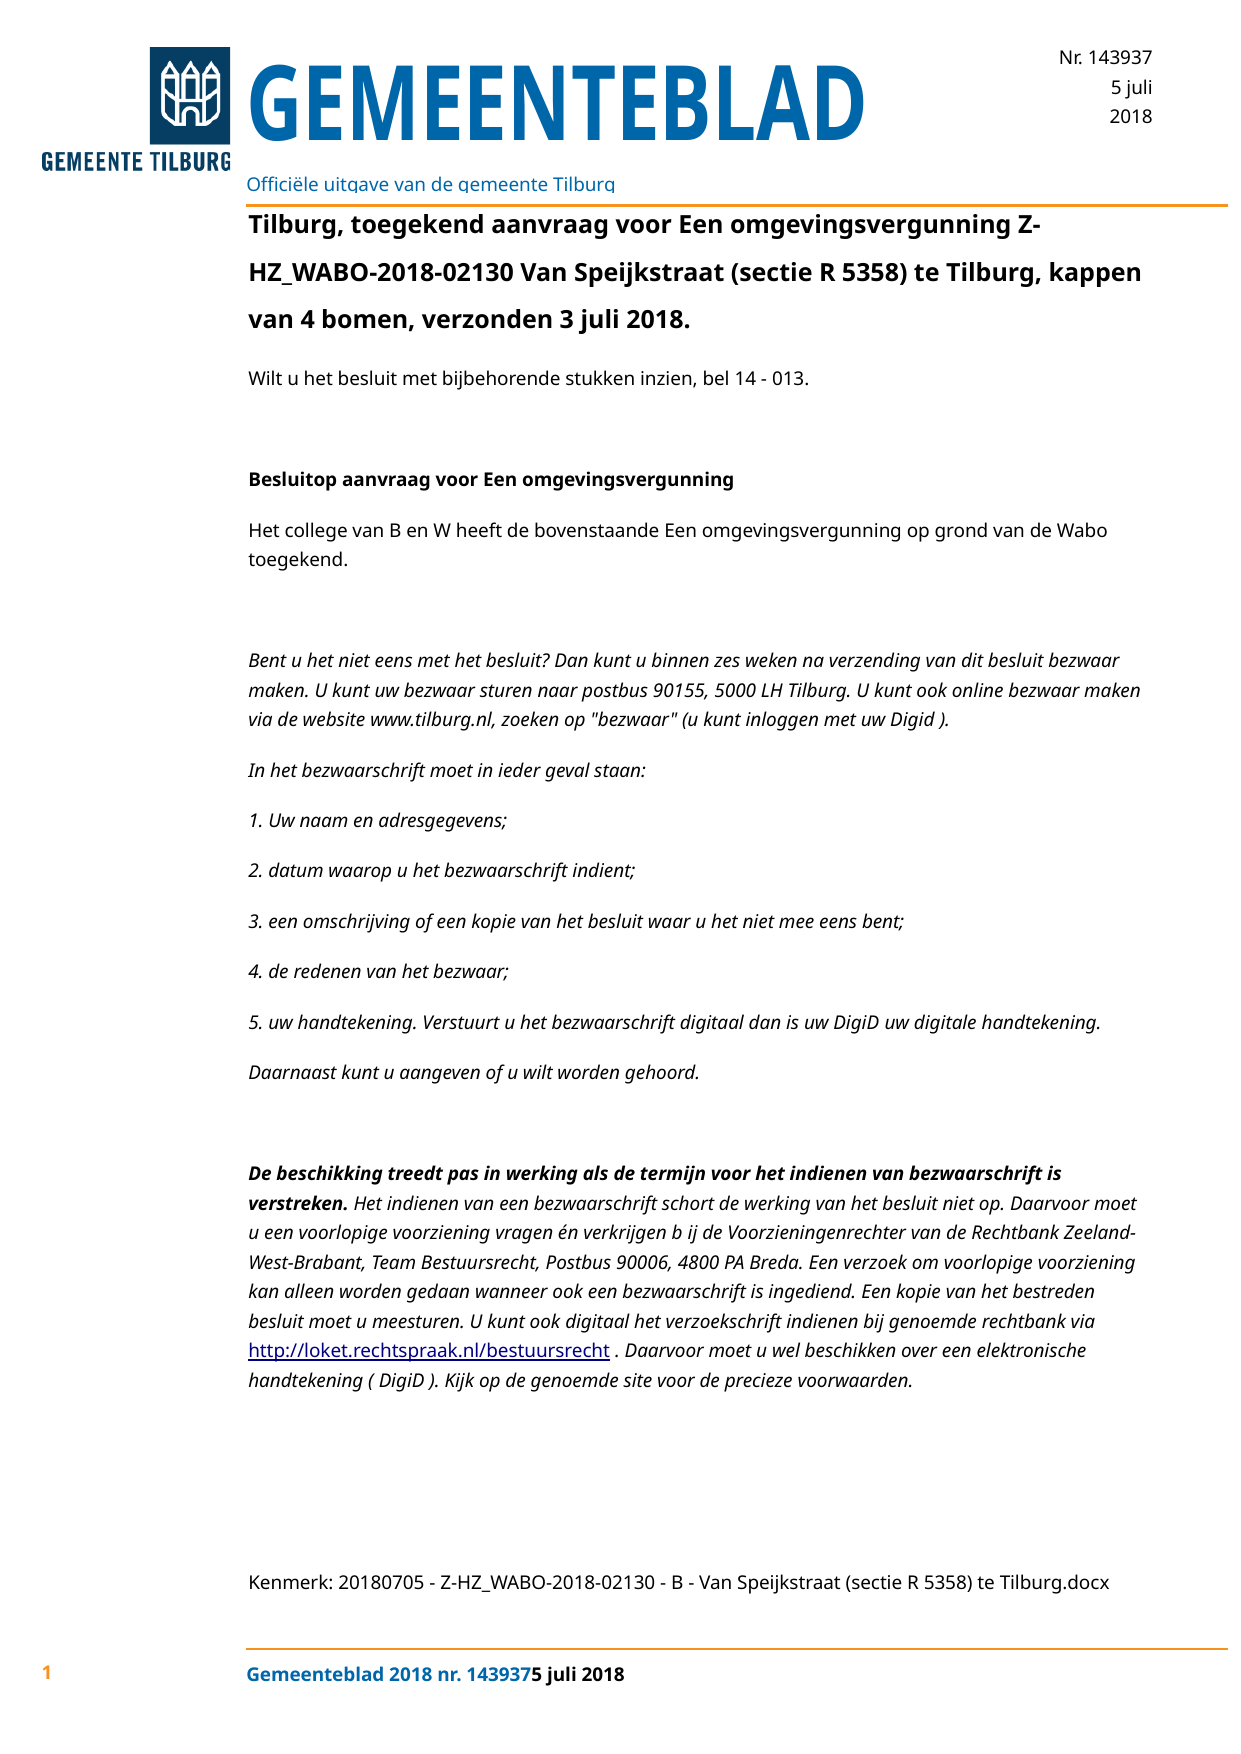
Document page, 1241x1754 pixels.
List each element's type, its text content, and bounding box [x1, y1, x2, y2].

text 3. een omschrijving of een kopie van het besluit waar u het niet mee eens bent; [248, 908, 1152, 934]
text 2. datum waarop u het bezwaarschrift indient; [248, 858, 1152, 883]
text Wilt u het besluit met bijbehorende stukken inzien, bel 14 - 013. [248, 366, 1152, 391]
picture [41, 47, 231, 172]
text 1. Uw naam en adresgegevens; [248, 807, 1152, 833]
text Het college van B en W heeft de bovenstaande Een omgevingsvergunning op grond van de Wabo toegekend. [248, 517, 1152, 572]
text Daarnaast kunt u aangeven of u wilt worden gehoord. [248, 1059, 1152, 1085]
text 5. uw handtekening. Verstuurt u het bezwaarschrift digitaal dan is uw DigiD uw digitale handtekening. [248, 1009, 1152, 1034]
text Besluitop aanvraag voor Een omgevingsvergunning [248, 466, 1152, 492]
text In het bezwaarschrift moet in ieder geval staan: [248, 757, 1152, 782]
text Tilburg, toegekend aanvraag voor Een omgevingsvergunning Z-HZ_WABO-2018-02130 Van Speijkstraat (sectie R 5358) te Tilburg, kappen van 4 bomen, verzonden 3 juli 2018. [248, 207, 1152, 336]
text Kenmerk: 20180705 - Z-HZ_WABO-2018-02130 - B - Van Speijkstraat (sectie R 5358) te Tilburg.docx [248, 1569, 1152, 1594]
text Bent u het niet eens met het besluit? Dan kunt u binnen zes weken na verzending van dit besluit bezwaar maken. U kunt uw bezwaar sturen naar postbus 90155, 5000 LH Tilburg. U kunt ook online bezwaar maken via de website www.tilburg.nl, zoeken op "bezwaar" (u kunt inloggen met uw Digid ). [248, 647, 1152, 732]
text De beschikking treedt pas in werking als de termijn voor het indienen van bezwaarschrift is verstreken. Het indienen van een bezwaarschrift schort de werking van het besluit niet op. Daarvoor moet u een voorlopige voorziening vragen én verkrijgen b ij de Voorzieningenrechter van de Rechtbank Zeeland-West-Brabant, Team Bestuursrecht, Postbus 90006, 4800 PA Breda. Een verzoek om voorlopige voorziening kan alleen worden gedaan wanneer ook een bezwaarschrift is ingediend. Een kopie van het bestreden besluit moet u meesturen. U kunt ook digitaal het verzoekschrift indienen bij genoemde rechtbank via http://loket.rechtspraak.nl/bestuursrecht . Daarvoor moet u wel beschikken over een elektronische handtekening ( DigiD ). Kijk op de genoemde site voor de precieze voorwaarden. [248, 1160, 1152, 1393]
text 4. de redenen van het bezwaar; [248, 958, 1152, 984]
